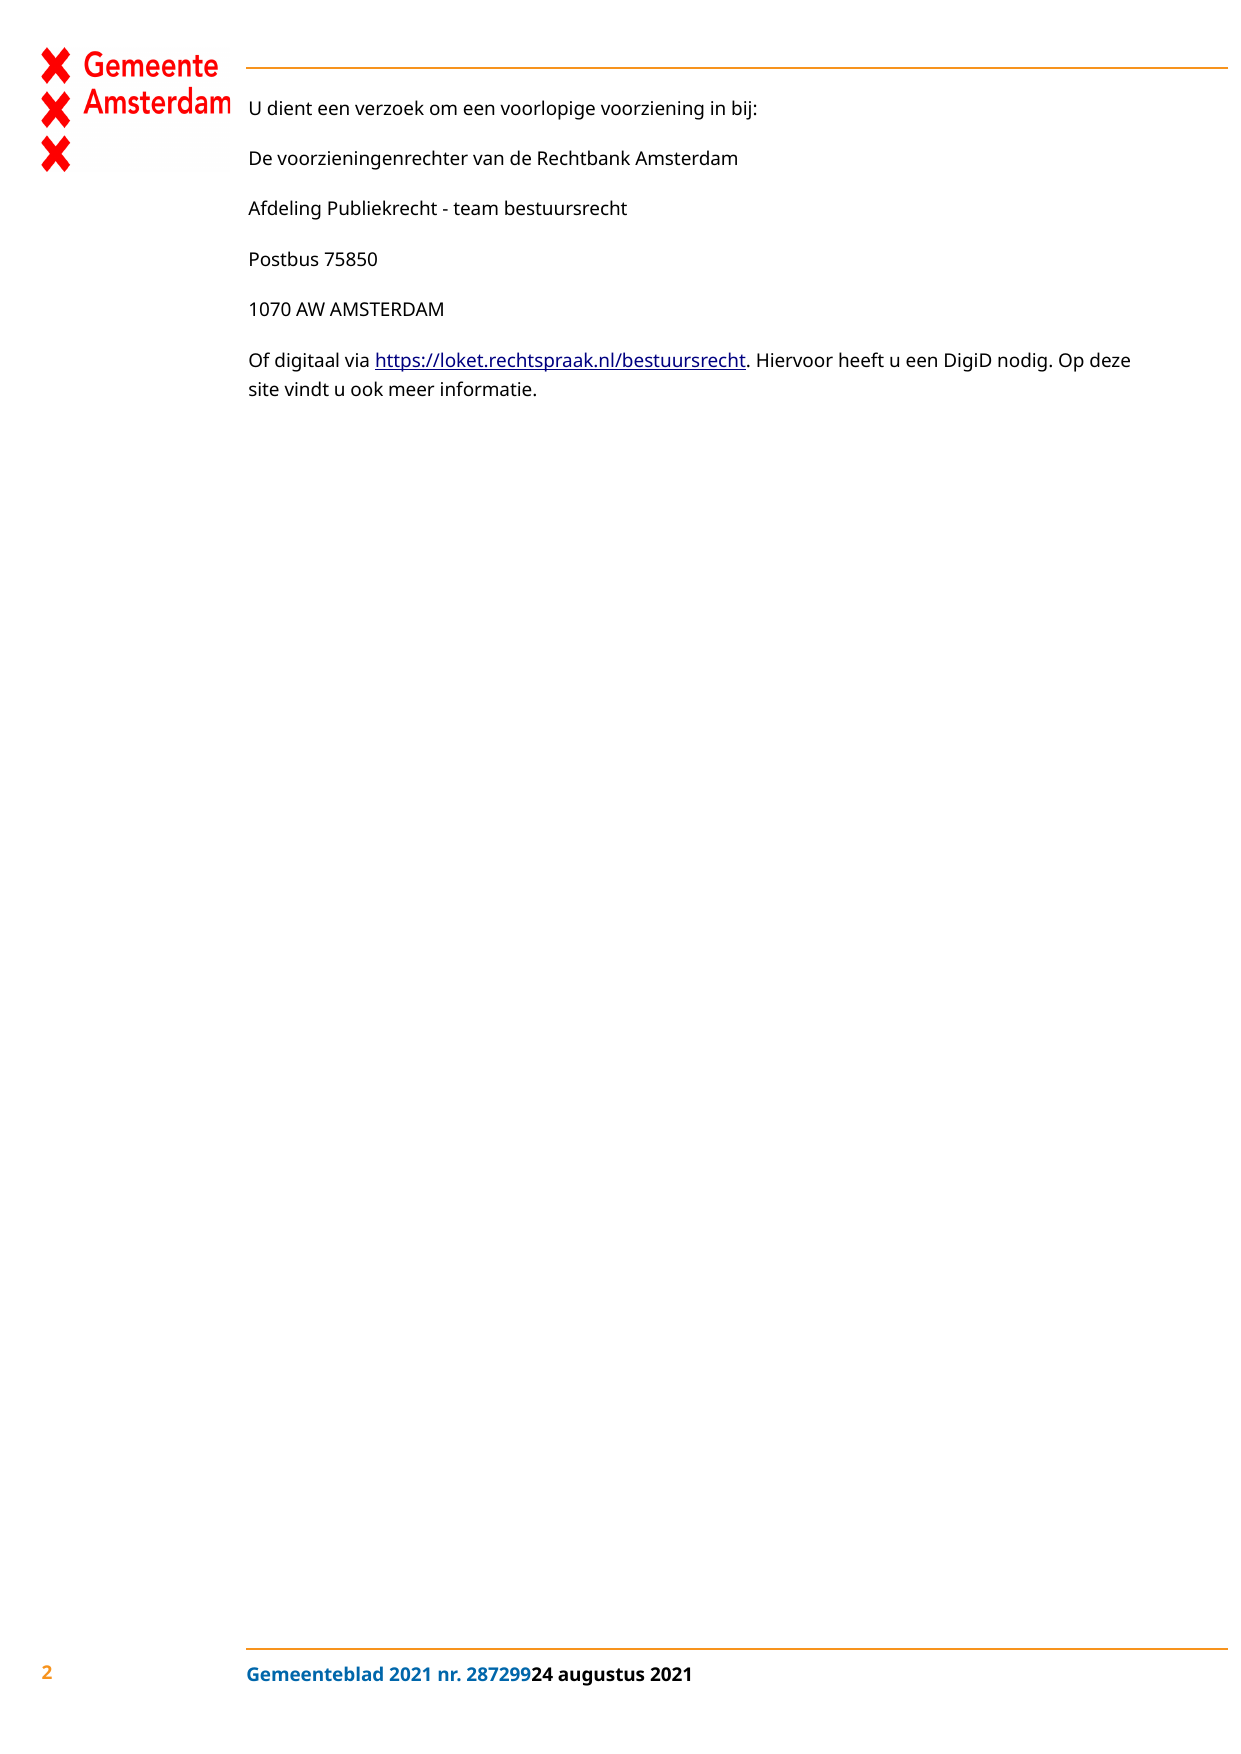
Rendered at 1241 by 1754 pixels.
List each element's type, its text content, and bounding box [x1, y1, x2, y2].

text U dient een verzoek om een voorlopige voorziening in bij: [248, 95, 1152, 121]
text Postbus 75850 [248, 246, 1152, 272]
text De voorzieningenrechter van de Rechtbank Amsterdam [248, 145, 1152, 171]
text Afdeling Publiekrecht - team bestuursrecht [248, 196, 1152, 221]
text Of digitaal via https://loket.rechtspraak.nl/bestuursrecht. Hiervoor heeft u een DigiD nodig. Op deze site vindt u ook meer informatie. [248, 347, 1152, 402]
text 1070 AW AMSTERDAM [248, 296, 1152, 322]
picture [41, 47, 231, 172]
